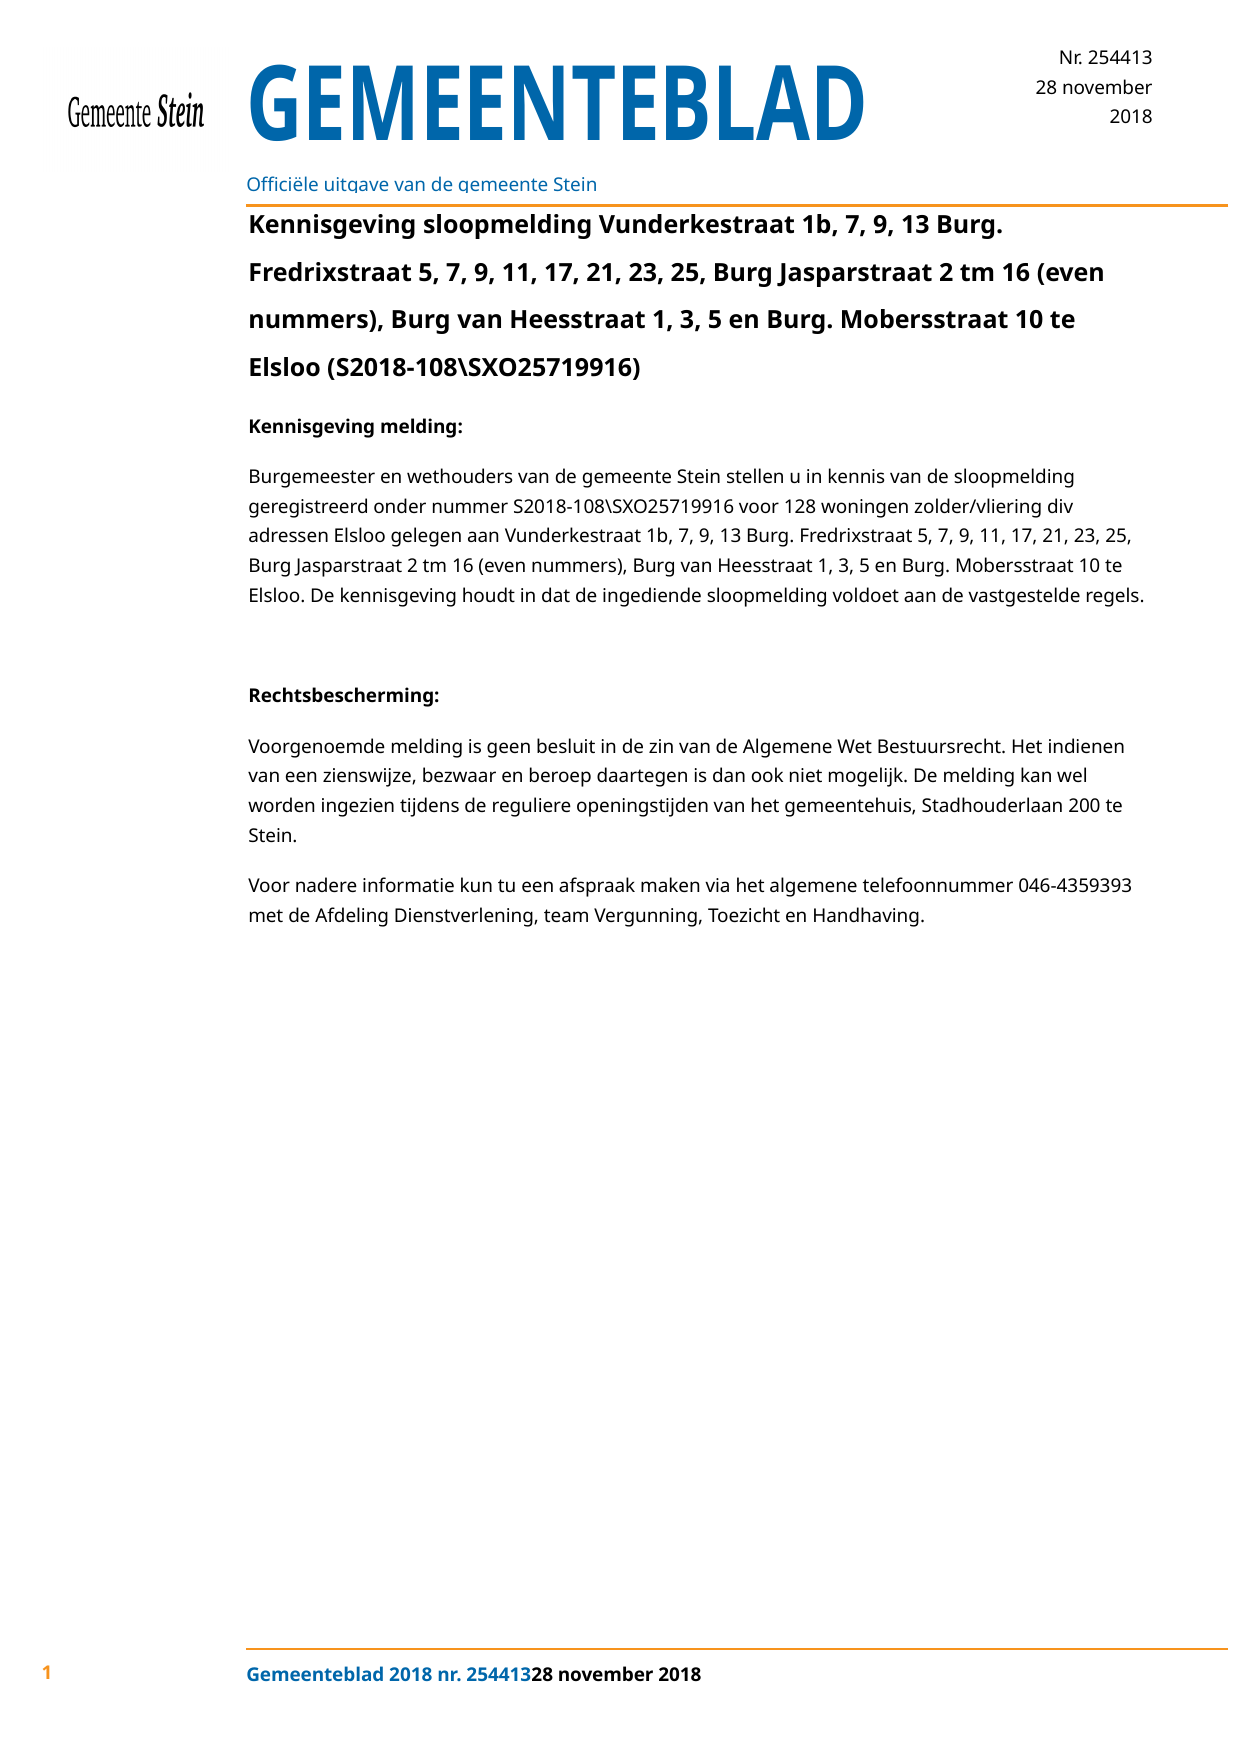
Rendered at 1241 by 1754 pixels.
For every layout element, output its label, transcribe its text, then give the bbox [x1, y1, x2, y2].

picture [41, 47, 231, 172]
text Kennisgeving sloopmelding Vunderkestraat 1b, 7, 9, 13 Burg. Fredrixstraat 5, 7, 9, 11, 17, 21, 23, 25, Burg Jasparstraat 2 tm 16 (even nummers), Burg van Heesstraat 1, 3, 5 en Burg. Mobersstraat 10 te Elsloo (S2018-108\SXO25719916) [248, 207, 1152, 384]
text Voor nadere informatie kun tu een afspraak maken via het algemene telefoonnummer 046-4359393 met de Afdeling Dienstverlening, team Vergunning, Toezicht en Handhaving. [248, 872, 1152, 928]
text Rechtsbescherming: [248, 683, 1152, 708]
text Burgemeester en wethouders van de gemeente Stein stellen u in kennis van de sloopmelding geregistreerd onder nummer S2018-108\SXO25719916 voor 128 woningen zolder/vliering div adressen Elsloo gelegen aan Vunderkestraat 1b, 7, 9, 13 Burg. Fredrixstraat 5, 7, 9, 11, 17, 21, 23, 25, Burg Jasparstraat 2 tm 16 (even nummers), Burg van Heesstraat 1, 3, 5 en Burg. Mobersstraat 10 te Elsloo. De kennisgeving houdt in dat de ingediende sloopmelding voldoet aan de vastgestelde regels. [248, 463, 1152, 608]
text Voorgenoemde melding is geen besluit in de zin van de Algemene Wet Bestuursrecht. Het indienen van een zienswijze, bezwaar en beroep daartegen is dan ook niet mogelijk. De melding kan wel worden ingezien tijdens de reguliere openingstijden van het gemeentehuis, Stadhouderlaan 200 te Stein. [248, 733, 1152, 848]
text Kennisgeving melding: [248, 413, 1152, 439]
